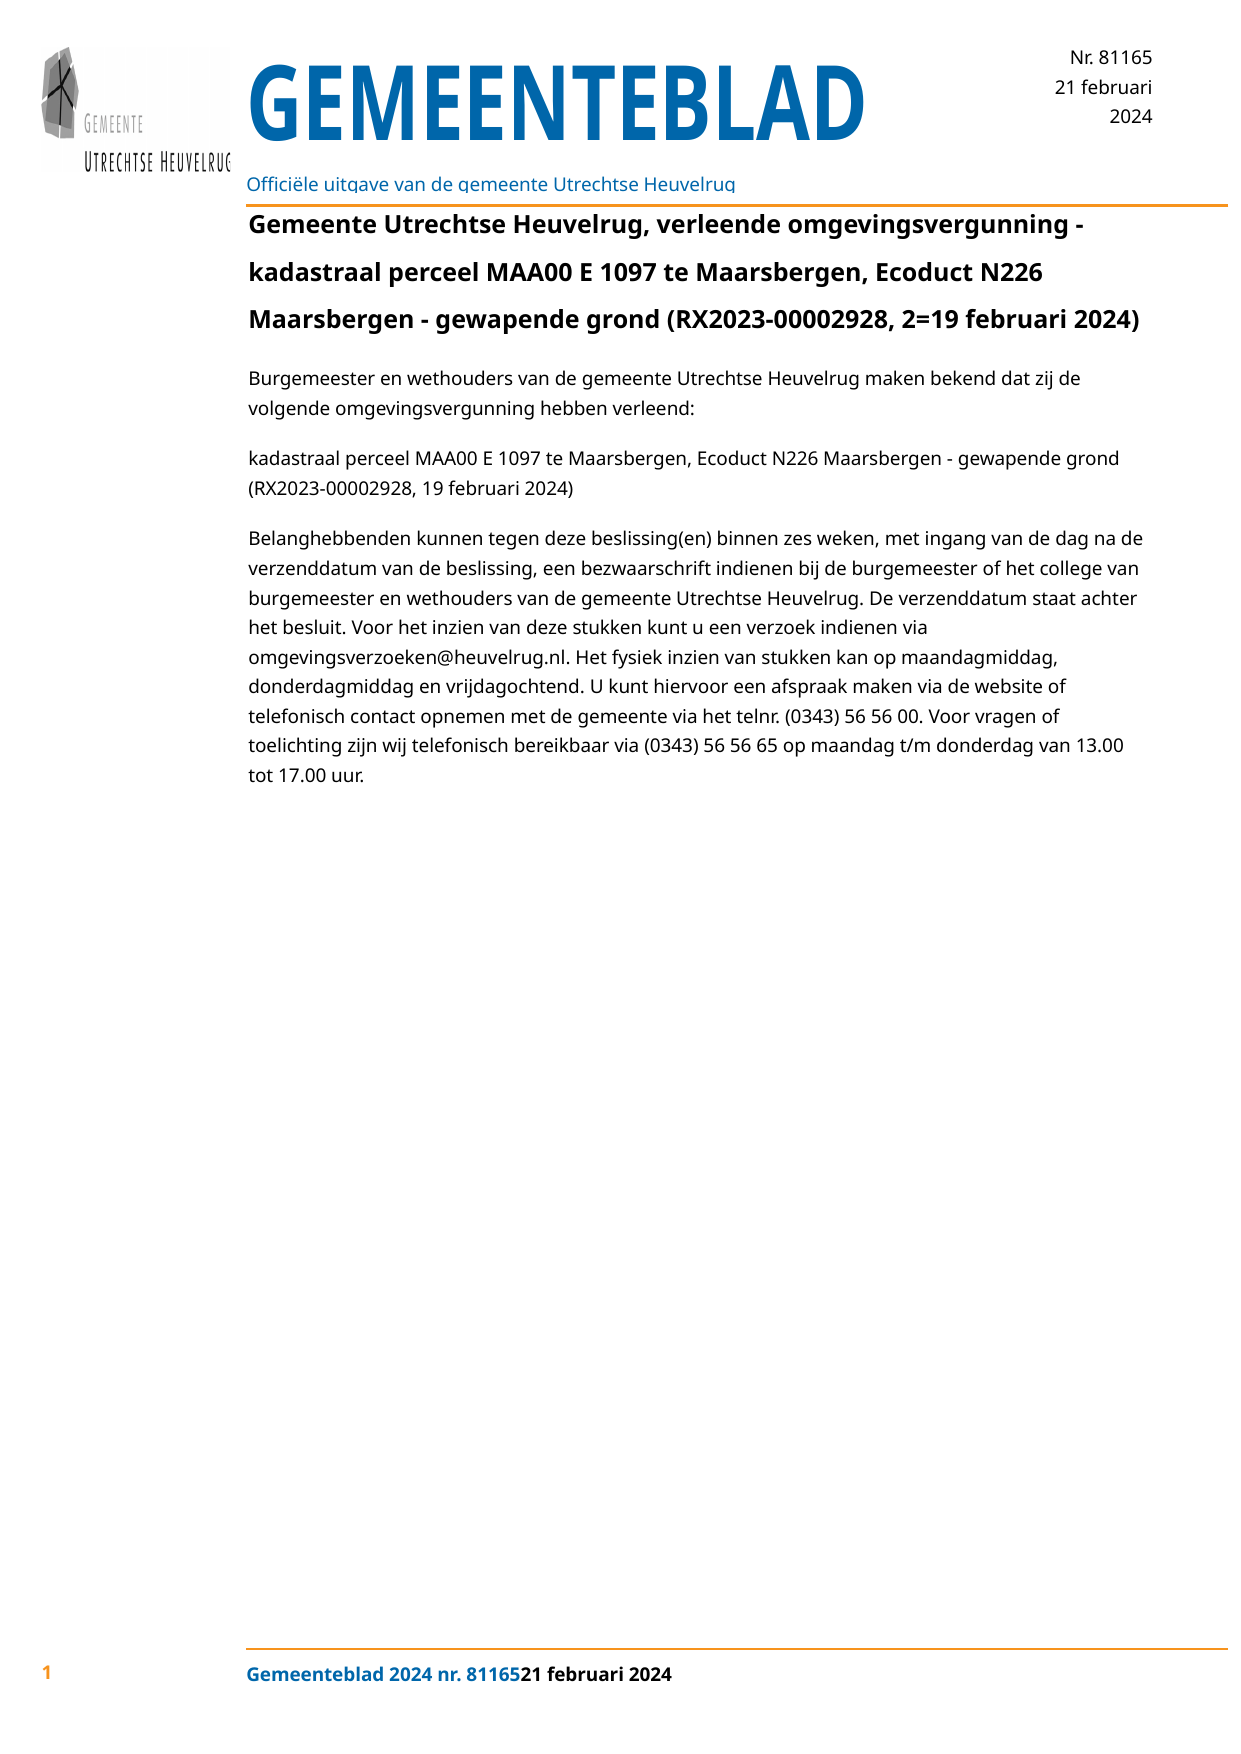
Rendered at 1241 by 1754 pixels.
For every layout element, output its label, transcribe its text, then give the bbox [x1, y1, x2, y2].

text Burgemeester en wethouders van de gemeente Utrechtse Heuvelrug maken bekend dat zij de volgende omgevingsvergunning hebben verleend: [248, 366, 1152, 421]
picture [41, 47, 231, 172]
text Gemeente Utrechtse Heuvelrug, verleende omgevingsvergunning - kadastraal perceel MAA00 E 1097 te Maarsbergen, Ecoduct N226 Maarsbergen - gewapende grond (RX2023-00002928, 2=19 februari 2024) [248, 207, 1152, 336]
text Belanghebbenden kunnen tegen deze beslissing(en) binnen zes weken, met ingang van de dag na de verzenddatum van de beslissing, een bezwaarschrift indienen bij de burgemeester of het college van burgemeester en wethouders van de gemeente Utrechtse Heuvelrug. De verzenddatum staat achter het besluit. Voor het inzien van deze stukken kunt u een verzoek indienen via omgevingsverzoeken@heuvelrug.nl. Het fysiek inzien van stukken kan op maandagmiddag, donderdagmiddag en vrijdagochtend. U kunt hiervoor een afspraak maken via de website of telefonisch contact opnemen met de gemeente via het telnr. (0343) 56 56 00. Voor vragen of toelichting zijn wij telefonisch bereikbaar via (0343) 56 56 65 op maandag t/m donderdag van 13.00 tot 17.00 uur. [248, 526, 1152, 788]
text kadastraal perceel MAA00 E 1097 te Maarsbergen, Ecoduct N226 Maarsbergen - gewapende grond (RX2023-00002928, 19 februari 2024) [248, 446, 1152, 501]
